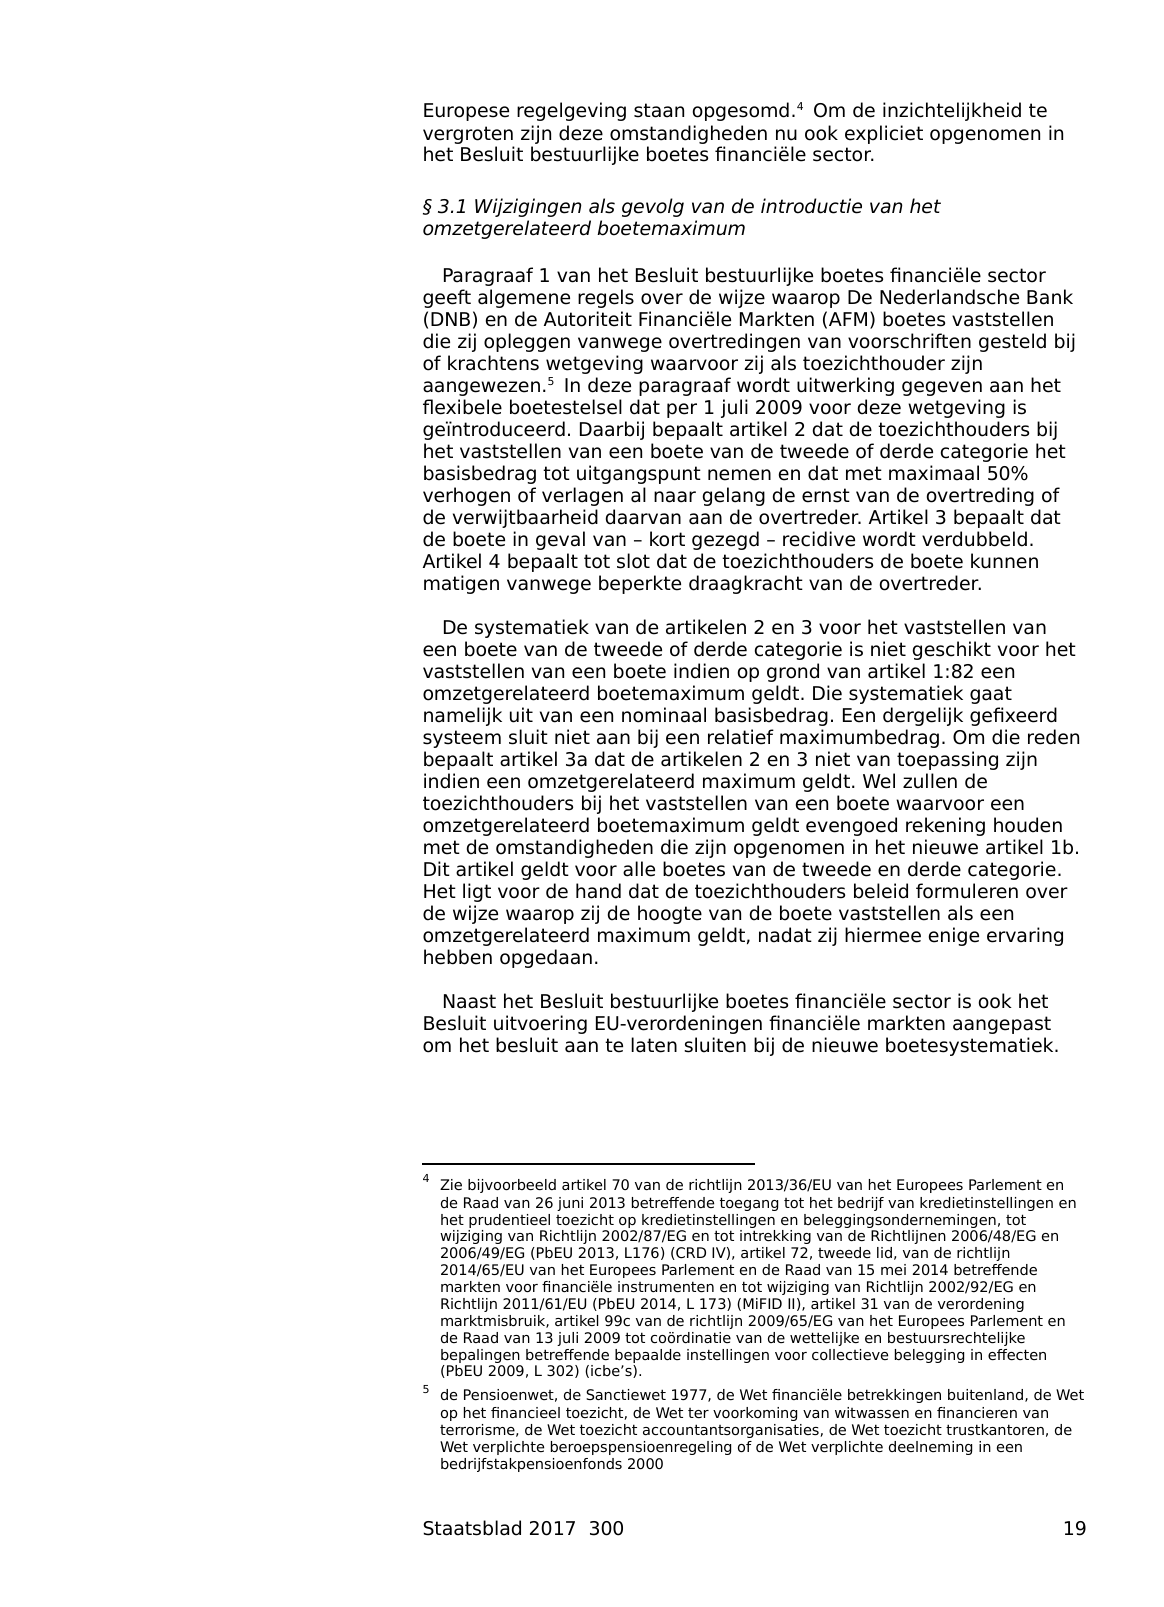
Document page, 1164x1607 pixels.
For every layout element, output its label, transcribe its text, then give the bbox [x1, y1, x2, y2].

text de Pensioenwet, de Sanctiewet 1977, de Wet financiële betrekkingen buitenland, de Wet op het financieel toezicht, de Wet ter voorkoming van witwassen en financieren van terrorisme, de Wet toezicht accountantsorganisaties, de Wet toezicht trustkantoren, de Wet verplichte beroepspensioenregeling of de Wet verplichte deelneming in een bedrijfstakpensioenfonds 2000 [422, 1383, 1087, 1473]
text Europese regelgeving staan opgesomd. Om de inzichtelijkheid te vergroten zijn deze omstandigheden nu ook expliciet opgenomen in het Besluit bestuurlijke boetes financiële sector. [422, 100, 1087, 166]
text Paragraaf 1 van het Besluit bestuurlijke boetes financiële sector geeft algemene regels over de wijze waarop De Nederlandsche Bank (DNB) en de Autoriteit Financiële Markten (AFM) boetes vaststellen die zij opleggen vanwege overtredingen van voorschriften gesteld bij of krachtens wetgeving waarvoor zij als toezichthouder zijn aangewezen. In deze paragraaf wordt uitwerking gegeven aan het flexibele boetestelsel dat per 1 juli 2009 voor deze wetgeving is geïntroduceerd. Daarbij bepaalt artikel 2 dat de toezichthouders bij het vaststellen van een boete van de tweede of derde categorie het basisbedrag tot uitgangspunt nemen en dat met maximaal 50% verhogen of verlagen al naar gelang de ernst van de overtreding of de verwijtbaarheid daarvan aan de overtreder. Artikel 3 bepaalt dat de boete in geval van – kort gezegd – recidive wordt verdubbeld. Artikel 4 bepaalt tot slot dat de toezichthouders de boete kunnen matigen vanwege beperkte draagkracht van de overtreder. [422, 265, 1087, 595]
text Naast het Besluit bestuurlijke boetes financiële sector is ook het Besluit uitvoering EU-verordeningen financiële markten aangepast om het besluit aan te laten sluiten bij de nieuwe boetesystematiek. [422, 991, 1087, 1057]
subtitle § 3.1 Wijzigingen als gevolg van de introductie van het omzetgerelateerd boetemaximum [422, 196, 1087, 240]
text De systematiek van de artikelen 2 en 3 voor het vaststellen van een boete van de tweede of derde categorie is niet geschikt voor het vaststellen van een boete indien op grond van artikel 1:82 een omzetgerelateerd boetemaximum geldt. Die systematiek gaat namelijk uit van een nominaal basisbedrag. Een dergelijk gefixeerd systeem sluit niet aan bij een relatief maximumbedrag. Om die reden bepaalt artikel 3a dat de artikelen 2 en 3 niet van toepassing zijn indien een omzetgerelateerd maximum geldt. Wel zullen de toezichthouders bij het vaststellen van een boete waarvoor een omzetgerelateerd boetemaximum geldt evengoed rekening houden met de omstandigheden die zijn opgenomen in het nieuwe artikel 1b. Dit artikel geldt voor alle boetes van de tweede en derde categorie. Het ligt voor de hand dat de toezichthouders beleid formuleren over de wijze waarop zij de hoogte van de boete vaststellen als een omzetgerelateerd maximum geldt, nadat zij hiermee enige ervaring hebben opgedaan. [422, 617, 1087, 969]
text Zie bijvoorbeeld artikel 70 van de richtlijn 2013/36/EU van het Europees Parlement en de Raad van 26 juni 2013 betreffende toegang tot het bedrijf van kredietinstellingen en het prudentieel toezicht op kredietinstellingen en beleggingsondernemingen, tot wijziging van Richtlijn 2002/87/EG en tot intrekking van de Richtlijnen 2006/48/EG en 2006/49/EG (PbEU 2013, L176) (CRD IV), artikel 72, tweede lid, van de richtlijn 2014/65/EU van het Europees Parlement en de Raad van 15 mei 2014 betreffende markten voor financiële instrumenten en tot wijziging van Richtlijn 2002/92/EG en Richtlijn 2011/61/EU (PbEU 2014, L 173) (MiFID II), artikel 31 van de verordening marktmisbruik, artikel 99c van de richtlijn 2009/65/EG van het Europees Parlement en de Raad van 13 juli 2009 tot coördinatie van de wettelijke en bestuursrechtelijke bepalingen betreffende bepaalde instellingen voor collectieve belegging in effecten (PbEU 2009, L 302) (icbe’s). [422, 1173, 1087, 1380]
